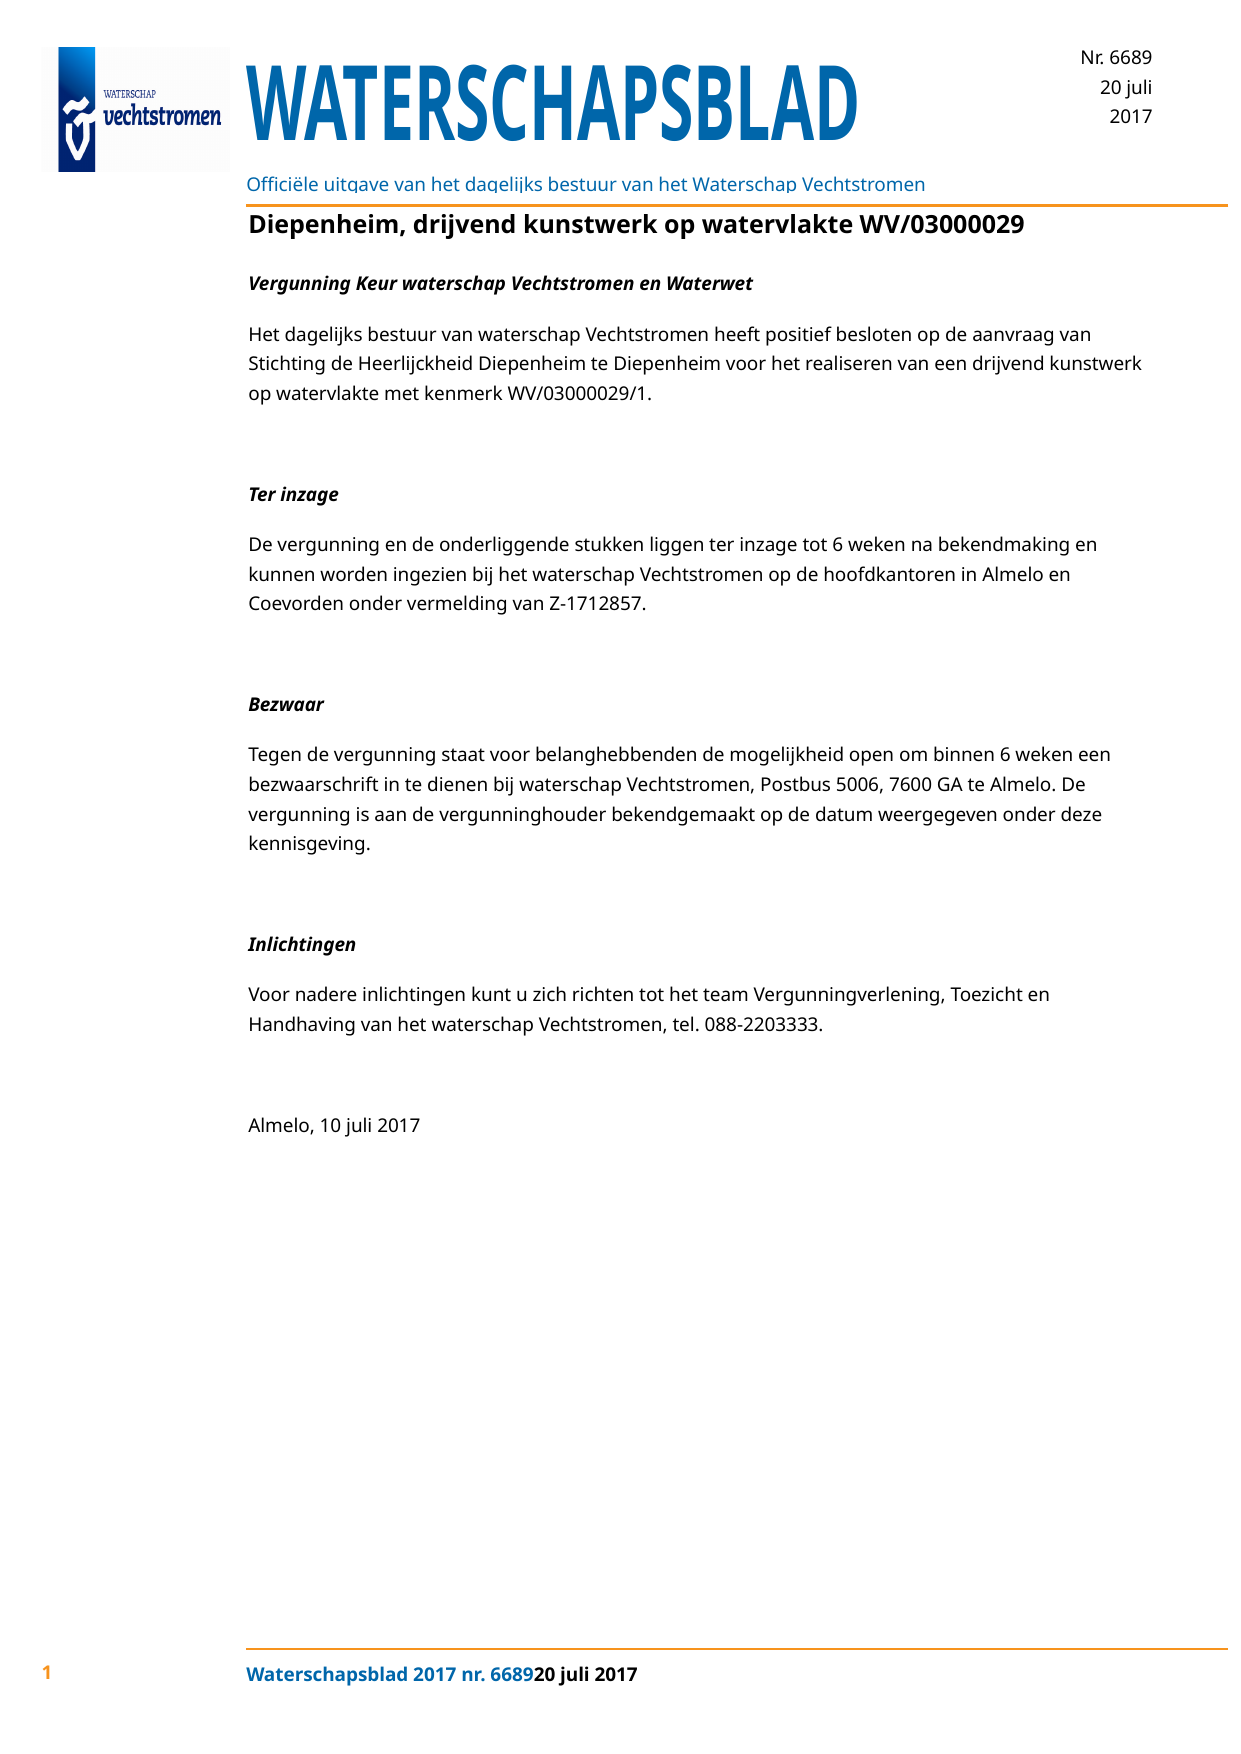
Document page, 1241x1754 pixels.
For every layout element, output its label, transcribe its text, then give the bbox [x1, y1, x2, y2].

text Vergunning Keur waterschap Vechtstromen en Waterwet [248, 270, 1152, 296]
text Almelo, 10 juli 2017 [248, 1112, 1152, 1138]
text Voor nadere inlichtingen kunt u zich richten tot het team Vergunningverlening, Toezicht en Handhaving van het waterschap Vechtstromen, tel. 088-2203333. [248, 982, 1152, 1037]
text Inlichtingen [248, 931, 1152, 957]
text Diepenheim, drijvend kunstwerk op watervlakte WV/03000029 [248, 207, 1152, 241]
text Ter inzage [248, 481, 1152, 506]
picture [41, 47, 231, 172]
text Bezwaar [248, 691, 1152, 717]
text Tegen de vergunning staat voor belanghebbenden de mogelijkheid open om binnen 6 weken een bezwaarschrift in te dienen bij waterschap Vechtstromen, Postbus 5006, 7600 GA te Almelo. De vergunning is aan de vergunninghouder bekendgemaakt op de datum weergegeven onder deze kennisgeving. [248, 742, 1152, 856]
text De vergunning en de onderliggende stukken liggen ter inzage tot 6 weken na bekendmaking en kunnen worden ingezien bij het waterschap Vechtstromen op de hoofdkantoren in Almelo en Coevorden onder vermelding van Z-1712857. [248, 531, 1152, 616]
text Het dagelijks bestuur van waterschap Vechtstromen heeft positief besloten op de aanvraag van Stichting de Heerlijckheid Diepenheim te Diepenheim voor het realiseren van een drijvend kunstwerk op watervlakte met kenmerk WV/03000029/1. [248, 321, 1152, 406]
